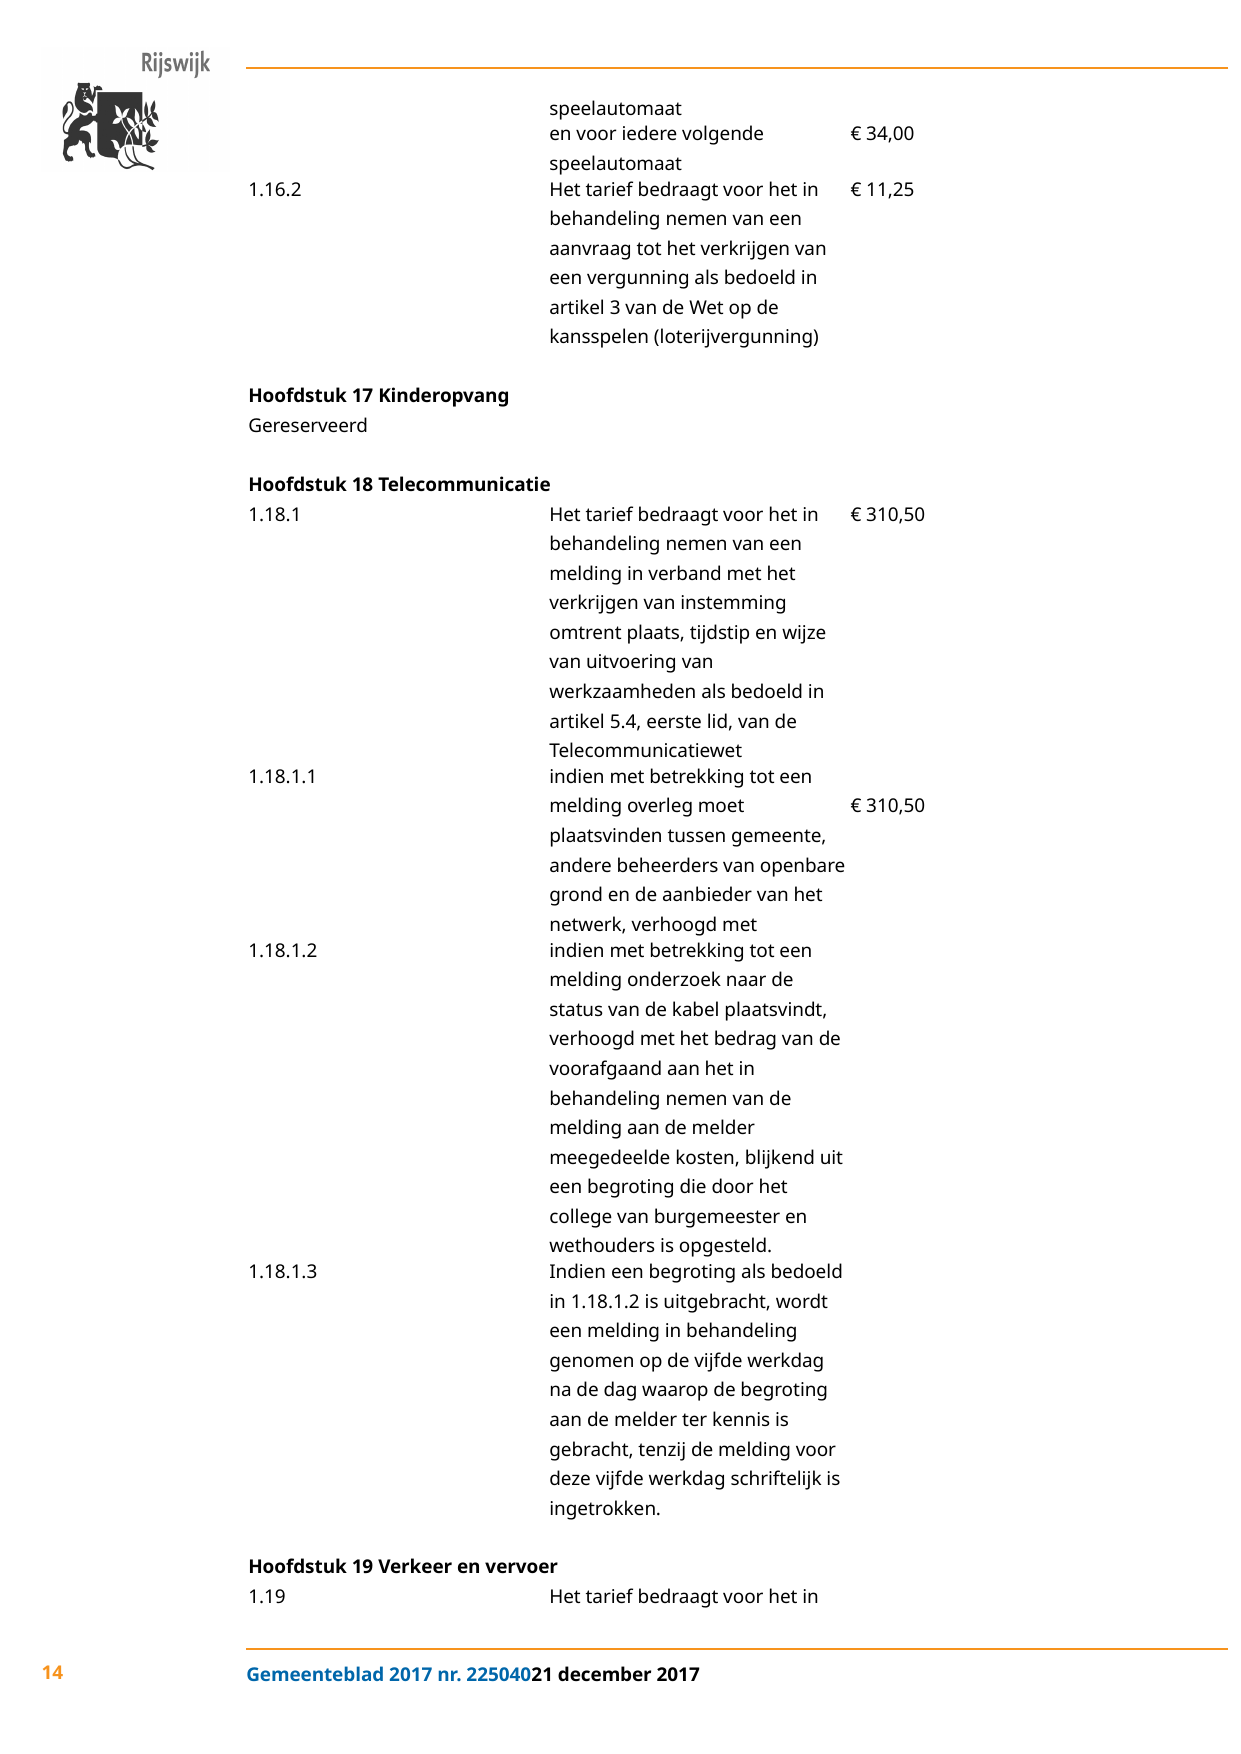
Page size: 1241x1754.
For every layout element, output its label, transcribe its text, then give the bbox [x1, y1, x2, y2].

table_cell speelautomaat [549, 95, 850, 121]
table_header 1.18.1 [248, 501, 549, 763]
table_cell 1.18.1.1 [248, 763, 549, 937]
table_cell [248, 95, 549, 121]
table_header [850, 1583, 1152, 1609]
table_cell en voor iedere volgende speelautomaat [549, 121, 850, 176]
table_cell Indien een begroting als bedoeld in 1.18.1.2 is uitgebracht, wordt een melding in behandeling genomen op de vijfde werkdag na de dag waarop de begroting aan de melder ter kennis is gebracht, tenzij de melding voor deze vijfde werkdag schriftelijk is ingetrokken. [549, 1258, 850, 1521]
table_cell indien met betrekking tot een melding onderzoek naar de status van de kabel plaatsvindt, verhoogd met het bedrag van de voorafgaand aan het in behandeling nemen van de melding aan de melder meegedeelde kosten, blijkend uit een begroting die door het college van burgemeester en wethouders is opgesteld. [549, 937, 850, 1258]
text Hoofdstuk 18 Telecommunicatie [248, 471, 1152, 497]
picture [41, 47, 231, 172]
table_cell indien met betrekking tot een melding overleg moet plaatsvinden tussen gemeente, andere beheerders van openbare grond en de aanbieder van het netwerk, verhoogd met [549, 763, 850, 937]
table_cell 1.16.2 [248, 176, 549, 349]
table_header Het tarief bedraagt voor het in behandeling nemen van een melding in verband met het verkrijgen van instemming omtrent plaats, tijdstip en wijze van uitvoering van werkzaamheden als bedoeld in artikel 5.4, eerste lid, van de Telecommunicatiewet [549, 501, 850, 763]
text Gereserveerd [248, 412, 1152, 438]
table_cell 1.18.1.2 [248, 937, 549, 1258]
table_cell [248, 121, 549, 176]
text Hoofdstuk 17 Kinderopvang [248, 382, 1152, 408]
table_header 1.19 [248, 1583, 549, 1609]
table_cell € 310,50 [850, 763, 1152, 937]
table_header Het tarief bedraagt voor het in [549, 1583, 850, 1609]
table_cell Het tarief bedraagt voor het in behandeling nemen van een aanvraag tot het verkrijgen van een vergunning als bedoeld in artikel 3 van de Wet op de kansspelen (loterijvergunning) [549, 176, 850, 349]
table_cell [850, 1258, 1152, 1521]
table_cell € 11,25 [850, 176, 1152, 349]
table_cell [850, 95, 1152, 121]
table_cell 1.18.1.3 [248, 1258, 549, 1521]
table_header € 310,50 [850, 501, 1152, 763]
table_cell € 34,00 [850, 121, 1152, 176]
text Hoofdstuk 19 Verkeer en vervoer [248, 1553, 1152, 1579]
table_cell [850, 937, 1152, 1258]
